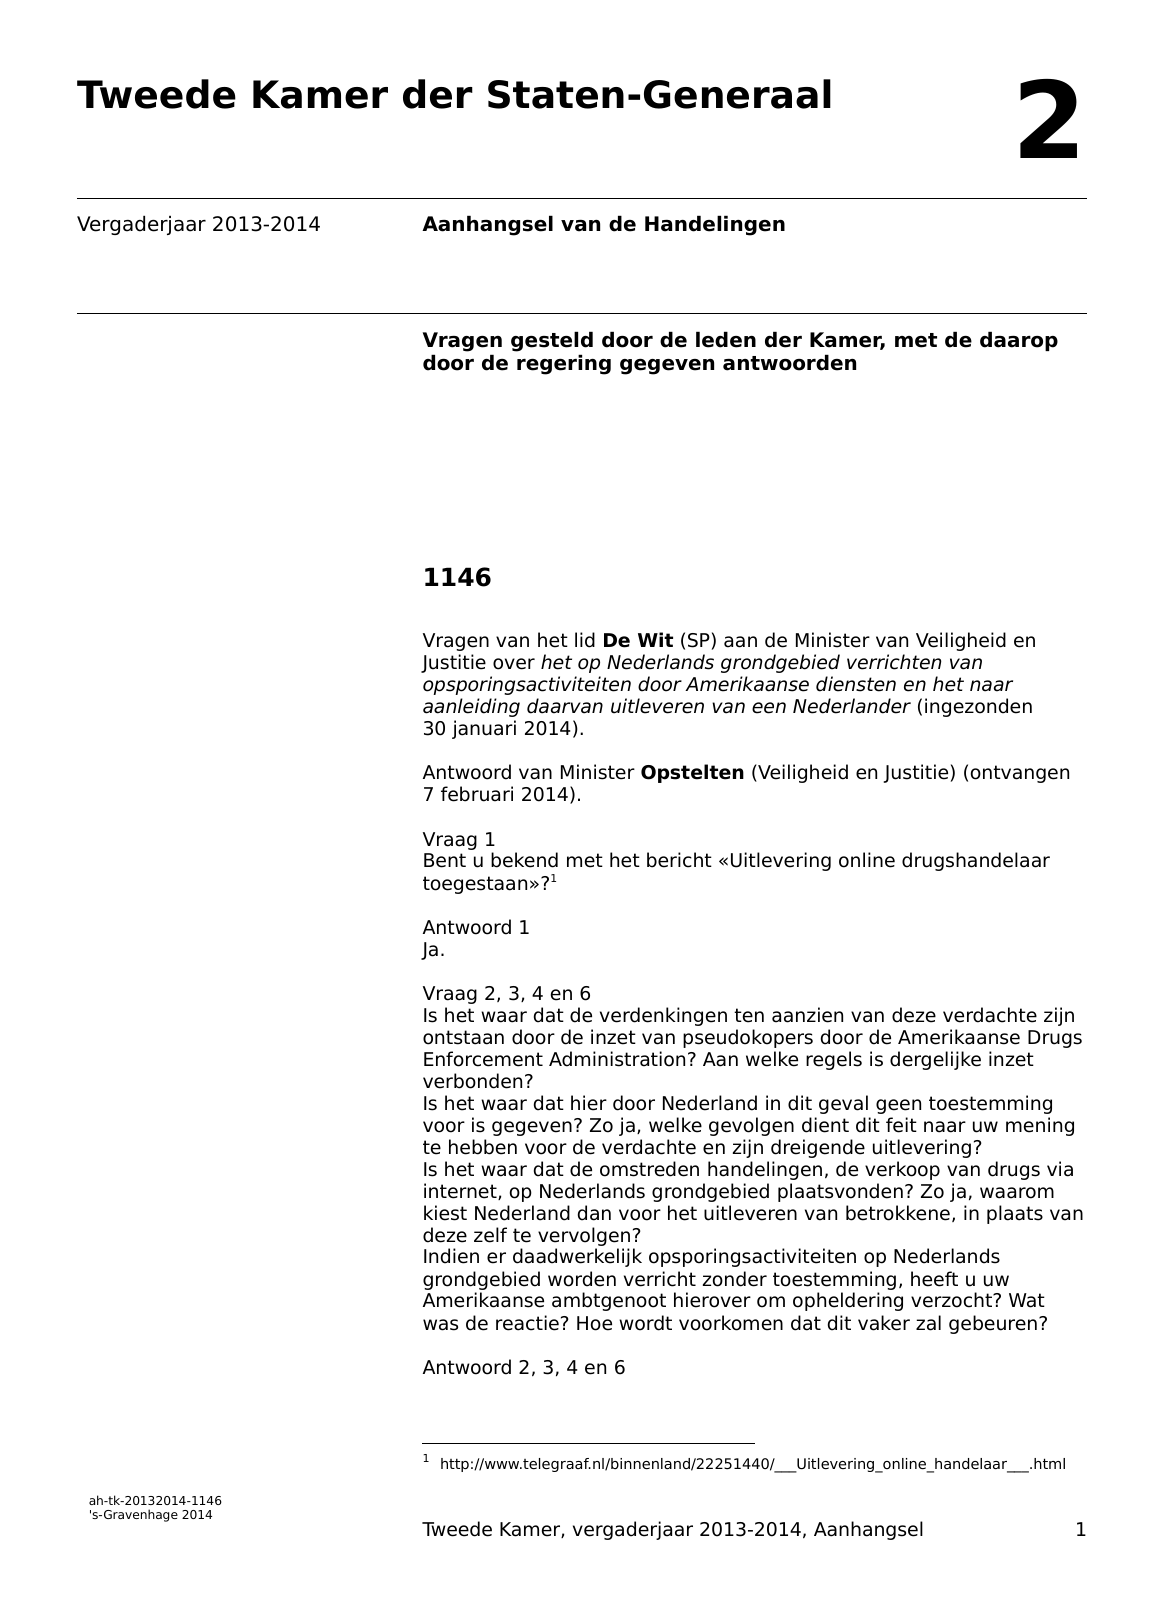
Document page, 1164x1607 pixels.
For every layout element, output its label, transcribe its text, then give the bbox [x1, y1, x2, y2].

table_cell Aanhangsel van de Handelingen [422, 199, 1087, 313]
text Vragen van het lid De Wit (SP) aan de Minister van Veiligheid en Justitie over het op Nederlands grondgebied verrichten van opsporingsactiviteiten door Amerikaanse diensten en het naar aanleiding daarvan uitleveren van een Nederlander (ingezonden 30 januari 2014). [422, 630, 1087, 740]
text Bent u bekend met het bericht «Uitlevering online drugshandelaar toegestaan»? [422, 850, 1087, 894]
text Antwoord 1 [422, 917, 1087, 938]
text Is het waar dat de verdenkingen ten aanzien van deze verdachte zijn ontstaan door de inzet van pseudokopers door de Amerikaanse Drugs Enforcement Administration? Aan welke regels is dergelijke inzet verbonden? [422, 1005, 1087, 1093]
table_cell Vragen gesteld door de leden der Kamer, met de daarop door de regering gegeven antwoorden [422, 314, 1087, 375]
table_cell [77, 314, 422, 375]
text Vraag 2, 3, 4 en 6 [422, 983, 1087, 1005]
text 1146 [422, 563, 1087, 592]
text Ja. [422, 938, 1087, 961]
text 's-Gravenhage 2014 [88, 1508, 323, 1522]
text Is het waar dat de omstreden handelingen, de verkoop van drugs via internet, op Nederlands grondgebied plaatsvonden? Zo ja, waarom kiest Nederland dan voor het uitleveren van betrokkene, in plaats van deze zelf te vervolgen? [422, 1158, 1087, 1246]
text Is het waar dat hier door Nederland in dit geval geen toestemming voor is gegeven? Zo ja, welke gevolgen dient dit feit naar uw mening te hebben voor de verdachte en zijn dreigende uitlevering? [422, 1093, 1087, 1158]
text ah-tk-20132014-1146 [88, 1494, 323, 1508]
text Vraag 1 [422, 828, 1087, 850]
text http://www.telegraaf.nl/binnenland/22251440/___Uitlevering_online_handelaar___.html [422, 1452, 1087, 1474]
table_header Tweede Kamer der Staten-Generaal [77, 59, 886, 198]
text Antwoord van Minister Opstelten (Veiligheid en Justitie) (ontvangen 7 februari 2014). [422, 762, 1087, 806]
text Antwoord 2, 3, 4 en 6 [422, 1357, 1087, 1378]
table_cell Vergaderjaar 2013-2014 [77, 199, 422, 313]
table_header 2 [886, 59, 1087, 198]
text Indien er daadwerkelijk opsporingsactiviteiten op Nederlands grondgebied worden verricht zonder toestemming, heeft u uw Amerikaanse ambtgenoot hierover om opheldering verzocht? Wat was de reactie? Hoe wordt voorkomen dat dit vaker zal gebeuren? [422, 1246, 1087, 1334]
